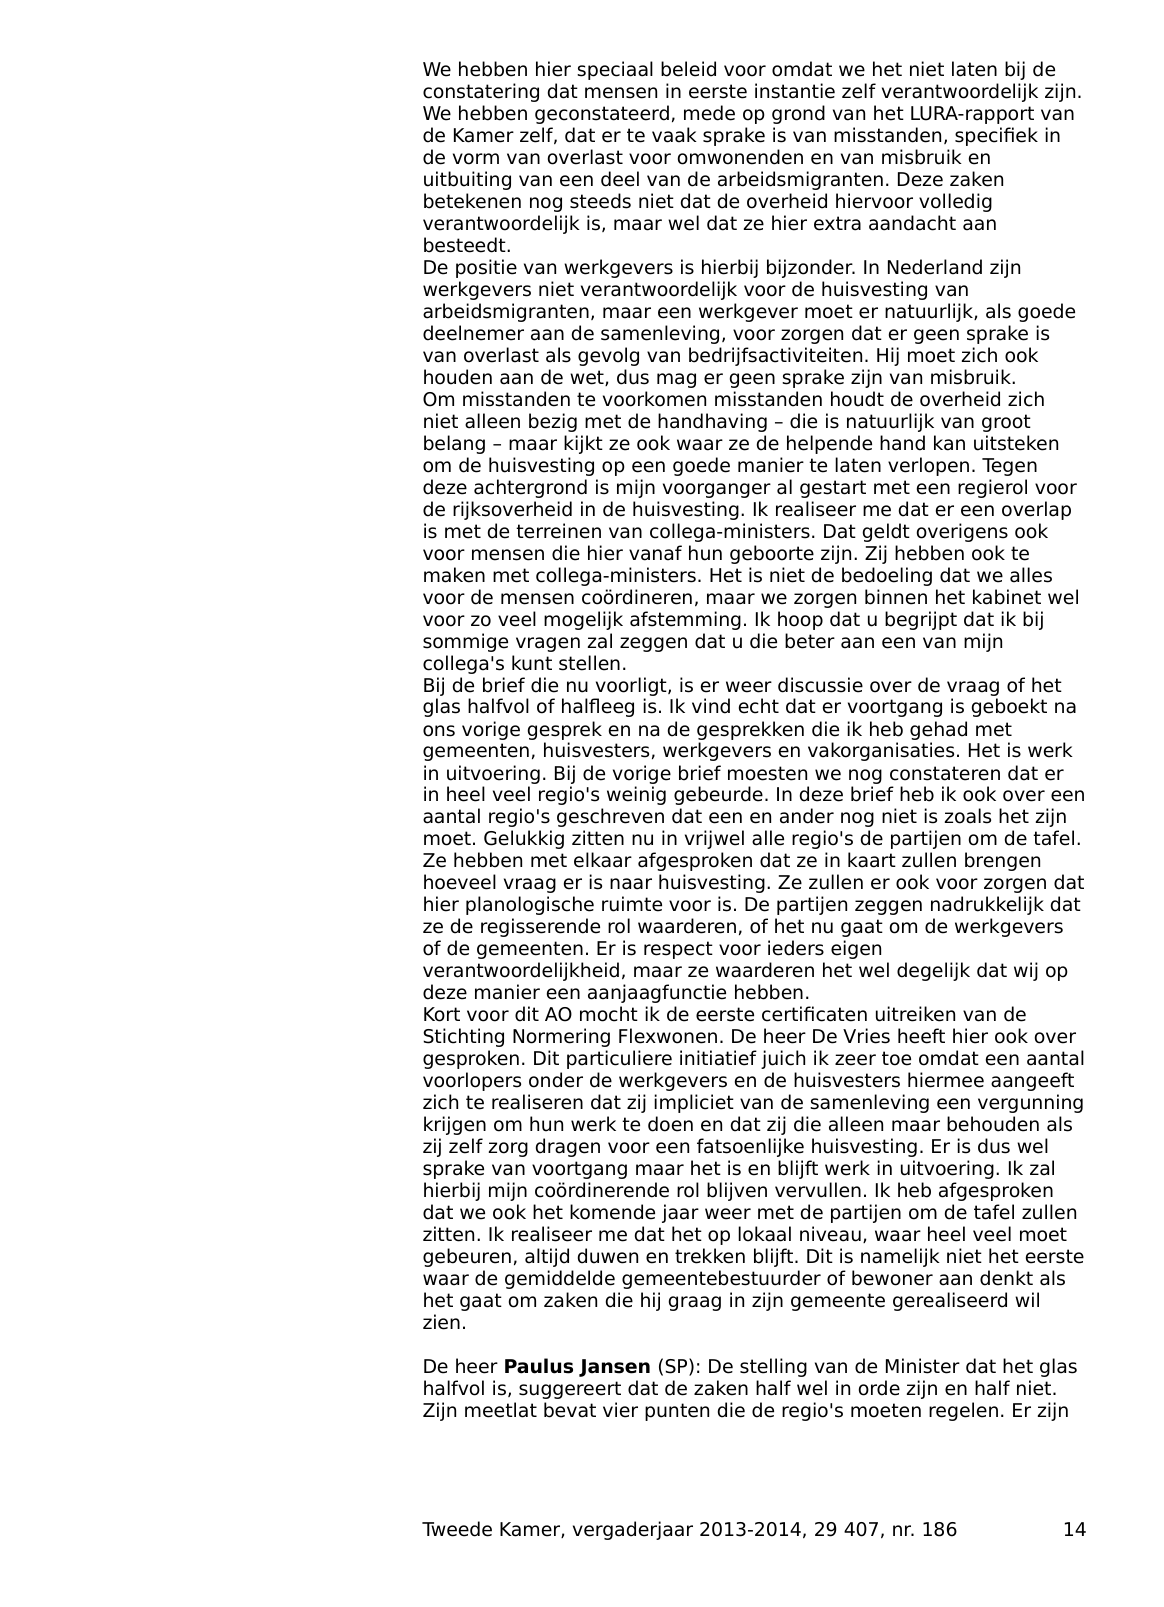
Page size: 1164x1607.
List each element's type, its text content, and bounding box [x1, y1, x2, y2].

text We hebben hier speciaal beleid voor omdat we het niet laten bij de constatering dat mensen in eerste instantie zelf verantwoordelijk zijn. We hebben geconstateerd, mede op grond van het LURA-rapport van de Kamer zelf, dat er te vaak sprake is van misstanden, specifiek in de vorm van overlast voor omwonenden en van misbruik en uitbuiting van een deel van de arbeidsmigranten. Deze zaken betekenen nog steeds niet dat de overheid hiervoor volledig verantwoordelijk is, maar wel dat ze hier extra aandacht aan besteedt. [422, 59, 1087, 257]
text Bij de brief die nu voorligt, is er weer discussie over de vraag of het glas halfvol of halfleeg is. Ik vind echt dat er voortgang is geboekt na ons vorige gesprek en na de gesprekken die ik heb gehad met gemeenten, huisvesters, werkgevers en vakorganisaties. Het is werk in uitvoering. Bij de vorige brief moesten we nog constateren dat er in heel veel regio's weinig gebeurde. In deze brief heb ik ook over een aantal regio's geschreven dat een en ander nog niet is zoals het zijn moet. Gelukkig zitten nu in vrijwel alle regio's de partijen om de tafel. Ze hebben met elkaar afgesproken dat ze in kaart zullen brengen hoeveel vraag er is naar huisvesting. Ze zullen er ook voor zorgen dat hier planologische ruimte voor is. De partijen zeggen nadrukkelijk dat ze de regisserende rol waarderen, of het nu gaat om de werkgevers of de gemeenten. Er is respect voor ieders eigen verantwoordelijkheid, maar ze waarderen het wel degelijk dat wij op deze manier een aanjaagfunctie hebben. [422, 674, 1087, 1004]
text Om misstanden te voorkomen misstanden houdt de overheid zich niet alleen bezig met de handhaving – die is natuurlijk van groot belang – maar kijkt ze ook waar ze de helpende hand kan uitsteken om de huisvesting op een goede manier te laten verlopen. Tegen deze achtergrond is mijn voorganger al gestart met een regierol voor de rijksoverheid in de huisvesting. Ik realiseer me dat er een overlap is met de terreinen van collega-ministers. Dat geldt overigens ook voor mensen die hier vanaf hun geboorte zijn. Zij hebben ook te maken met collega-ministers. Het is niet de bedoeling dat we alles voor de mensen coördineren, maar we zorgen binnen het kabinet wel voor zo veel mogelijk afstemming. Ik hoop dat u begrijpt dat ik bij sommige vragen zal zeggen dat u die beter aan een van mijn collega's kunt stellen. [422, 389, 1087, 674]
text Kort voor dit AO mocht ik de eerste certificaten uitreiken van de Stichting Normering Flexwonen. De heer De Vries heeft hier ook over gesproken. Dit particuliere initiatief juich ik zeer toe omdat een aantal voorlopers onder de werkgevers en de huisvesters hiermee aangeeft zich te realiseren dat zij impliciet van de samenleving een vergunning krijgen om hun werk te doen en dat zij die alleen maar behouden als zij zelf zorg dragen voor een fatsoenlijke huisvesting. Er is dus wel sprake van voortgang maar het is en blijft werk in uitvoering. Ik zal hierbij mijn coördinerende rol blijven vervullen. Ik heb afgesproken dat we ook het komende jaar weer met de partijen om de tafel zullen zitten. Ik realiseer me dat het op lokaal niveau, waar heel veel moet gebeuren, altijd duwen en trekken blijft. Dit is namelijk niet het eerste waar de gemiddelde gemeentebestuurder of bewoner aan denkt als het gaat om zaken die hij graag in zijn gemeente gerealiseerd wil zien. [422, 1004, 1087, 1334]
text De positie van werkgevers is hierbij bijzonder. In Nederland zijn werkgevers niet verantwoordelijk voor de huisvesting van arbeidsmigranten, maar een werkgever moet er natuurlijk, als goede deelnemer aan de samenleving, voor zorgen dat er geen sprake is van overlast als gevolg van bedrijfsactiviteiten. Hij moet zich ook houden aan de wet, dus mag er geen sprake zijn van misbruik. [422, 257, 1087, 389]
text De heer Paulus Jansen (SP): De stelling van de Minister dat het glas halfvol is, suggereert dat de zaken half wel in orde zijn en half niet. Zijn meetlat bevat vier punten die de regio's moeten regelen. Er zijn [422, 1356, 1087, 1422]
